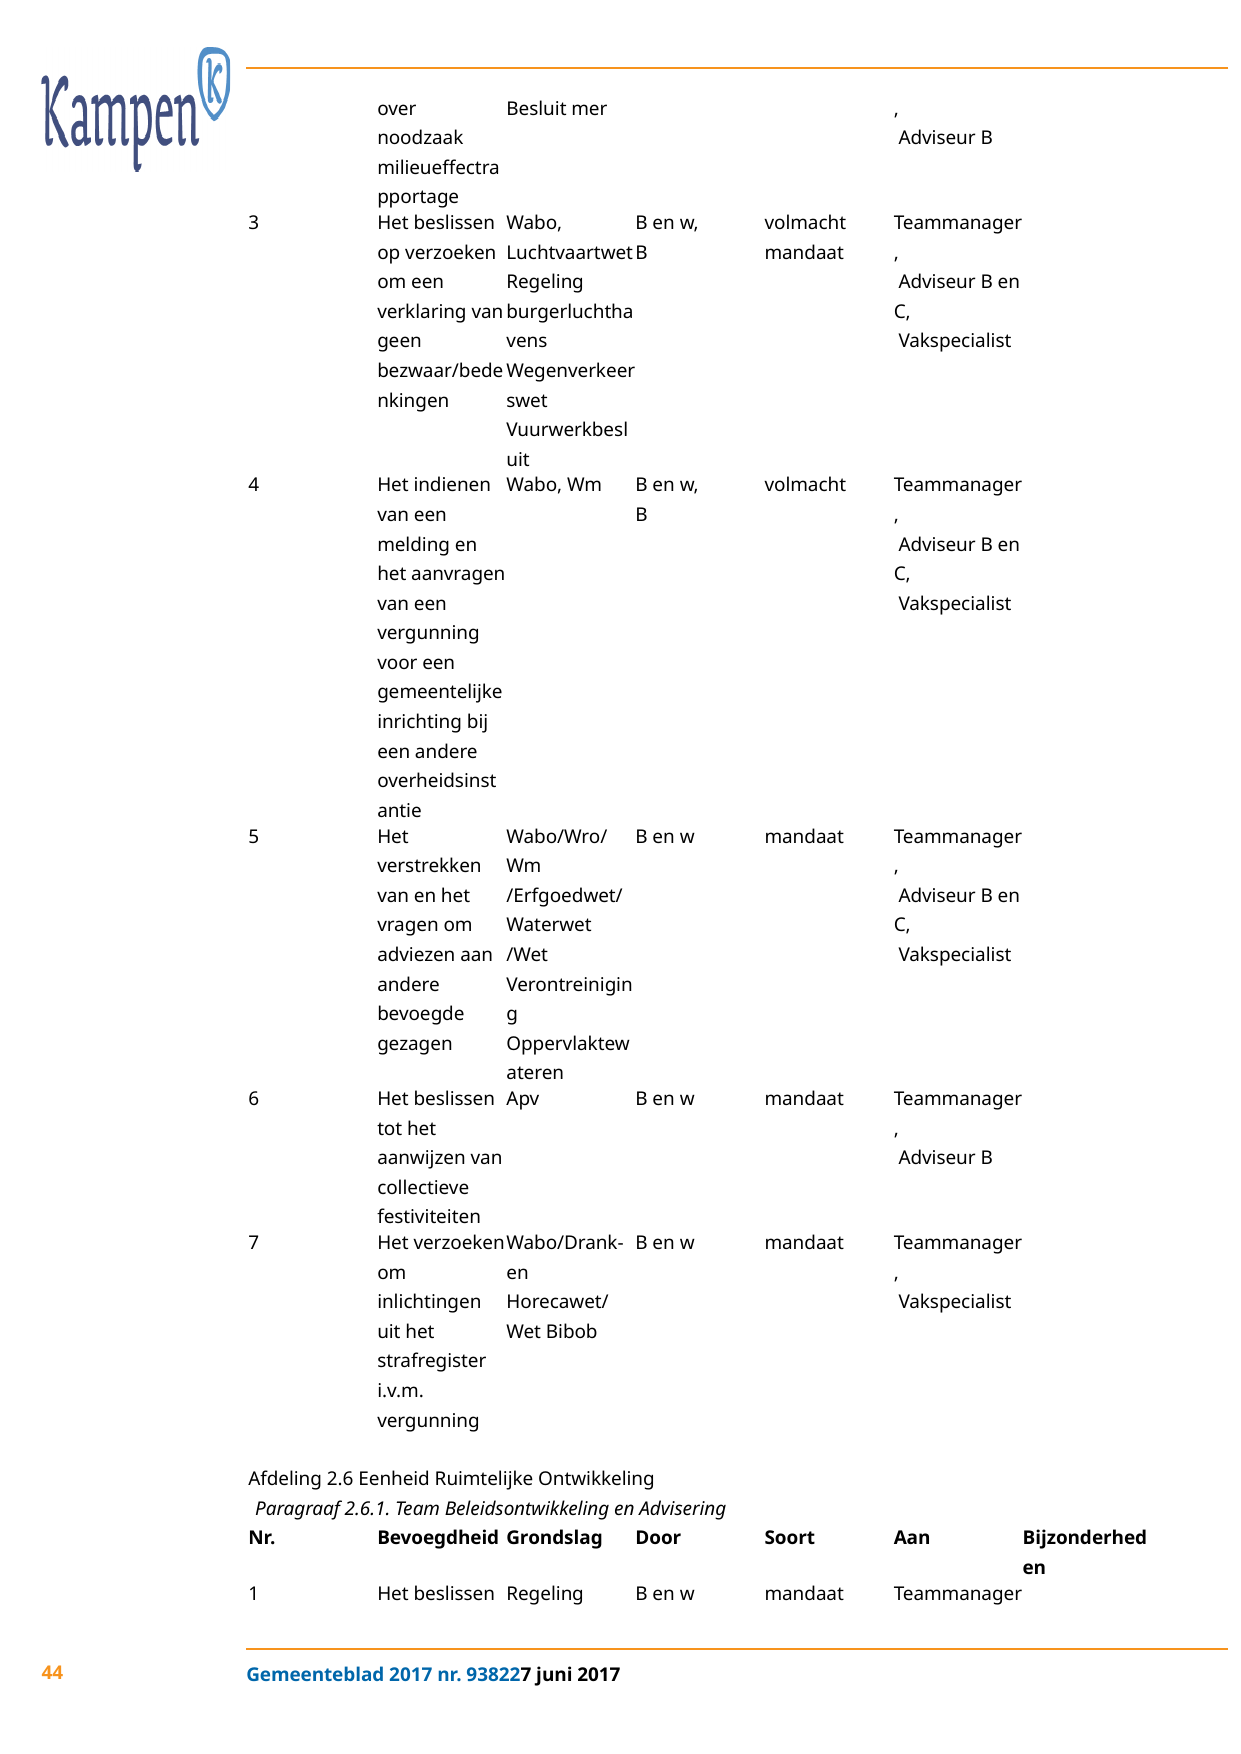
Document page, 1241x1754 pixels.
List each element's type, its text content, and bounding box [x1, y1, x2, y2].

table_cell volmacht [764, 472, 893, 823]
table_cell B en w, B [635, 209, 764, 472]
table_cell [764, 95, 893, 209]
table_cell [1023, 1580, 1152, 1606]
table_cell , Adviseur B [894, 95, 1022, 209]
table_cell [1023, 1085, 1152, 1229]
table_cell B en w [635, 1229, 764, 1432]
table_cell Besluit mer [506, 95, 635, 209]
table_cell B en w [635, 823, 764, 1085]
table_cell Regeling [506, 1580, 635, 1606]
table_cell Het verzoeken om inlichtingen uit het strafregister i.v.m. vergunning [377, 1229, 506, 1432]
table_cell 7 [248, 1229, 377, 1432]
table_cell 6 [248, 1085, 377, 1229]
table_header Nr. [248, 1525, 377, 1580]
table_header Aan [894, 1525, 1022, 1580]
table_cell Teammanager, Vakspecialist [894, 1229, 1022, 1432]
table_cell B en w [635, 1580, 764, 1606]
table_cell 1 [248, 1580, 377, 1606]
table_cell [1023, 823, 1152, 1085]
table_cell mandaat [764, 823, 893, 1085]
table_cell Teammanager, Adviseur B en C, Vakspecialist [894, 823, 1022, 1085]
table_cell volmacht mandaat [764, 209, 893, 472]
table_cell mandaat [764, 1085, 893, 1229]
table_header Grondslag [506, 1525, 635, 1580]
table_header Soort [764, 1525, 893, 1580]
table_cell Teammanager, Adviseur B en C, Vakspecialist [894, 209, 1022, 472]
text Paragraaf 2.6.1. Team Beleidsontwikkeling en Advisering [248, 1495, 1152, 1521]
table_cell over noodzaak milieueffectrapportage [377, 95, 506, 209]
table_cell Het verstrekken van en het vragen om adviezen aan andere bevoegde gezagen [377, 823, 506, 1085]
table_cell [1023, 209, 1152, 472]
table_cell B en w, B [635, 472, 764, 823]
table_cell Wabo/Drank- en Horecawet/ Wet Bibob [506, 1229, 635, 1432]
table_cell Teammanager, Adviseur B en C, Vakspecialist [894, 472, 1022, 823]
table_cell Het beslissen [377, 1580, 506, 1606]
table_cell Teammanager [894, 1580, 1022, 1606]
table_cell 4 [248, 472, 377, 823]
picture [41, 47, 231, 172]
table_header Door [635, 1525, 764, 1580]
table_cell Het indienen van een melding en het aanvragen van een vergunning voor een gemeentelijke inrichting bij een andere overheidsinstantie [377, 472, 506, 823]
table_cell Wabo, Luchtvaartwet Regeling burgerluchthavens Wegenverkeerswet Vuurwerkbesluit [506, 209, 635, 472]
table_cell [1023, 95, 1152, 209]
table_cell Wabo, Wm [506, 472, 635, 823]
table_cell Het beslissen op verzoeken om een verklaring van geen bezwaar/bedenkingen [377, 209, 506, 472]
table_cell mandaat [764, 1229, 893, 1432]
table_cell Wabo/Wro/Wm /Erfgoedwet/Waterwet /Wet Verontreiniging Oppervlaktewateren [506, 823, 635, 1085]
table_cell [1023, 472, 1152, 823]
table_cell [248, 95, 377, 209]
table_cell 3 [248, 209, 377, 472]
table_header Bevoegdheid [377, 1525, 506, 1580]
table_cell Apv [506, 1085, 635, 1229]
table_cell Teammanager, Adviseur B [894, 1085, 1022, 1229]
table_cell [1023, 1229, 1152, 1432]
text Afdeling 2.6 Eenheid Ruimtelijke Ontwikkeling [248, 1465, 1152, 1491]
table_cell Het beslissen tot het aanwijzen van collectieve festiviteiten [377, 1085, 506, 1229]
table_cell 5 [248, 823, 377, 1085]
table_cell B en w [635, 1085, 764, 1229]
table_header Bijzonderheden [1023, 1525, 1152, 1580]
table_cell [635, 95, 764, 209]
table_cell mandaat [764, 1580, 893, 1606]
